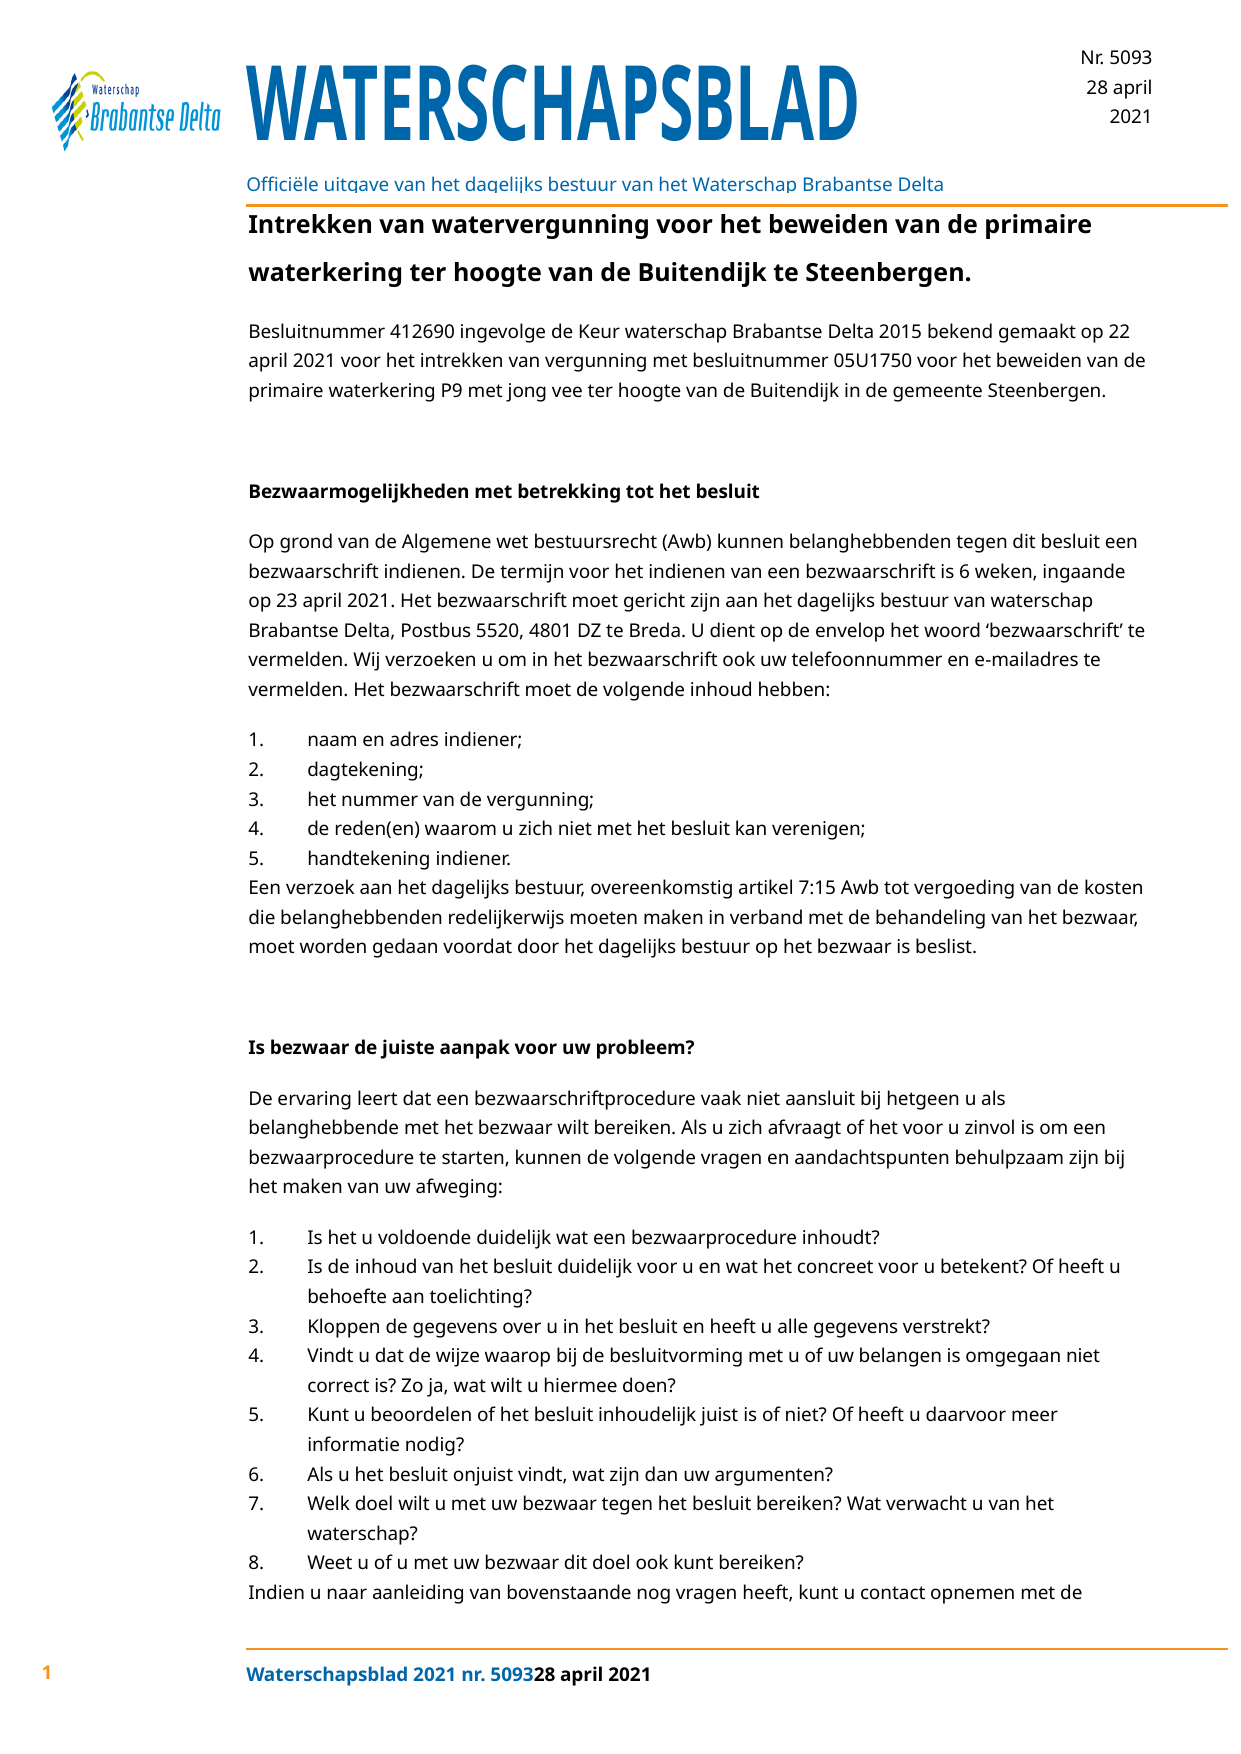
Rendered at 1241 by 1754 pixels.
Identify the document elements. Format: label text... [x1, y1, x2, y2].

list Weet u of u met uw bezwaar dit doel ook kunt bereiken? [248, 1549, 1152, 1575]
text Bezwaarmogelijkheden met betrekking tot het besluit [248, 478, 1152, 504]
text Op grond van de Algemene wet bestuursrecht (Awb) kunnen belanghebbenden tegen dit besluit een bezwaarschrift indienen. De termijn voor het indienen van een bezwaarschrift is 6 weken, ingaande op 23 april 2021. Het bezwaarschrift moet gericht zijn aan het dagelijks bestuur van waterschap Brabantse Delta, Postbus 5520, 4801 DZ te Breda. U dient op de envelop het woord ‘bezwaarschrift’ te vermelden. Wij verzoeken u om in het bezwaarschrift ook uw telefoonnummer en e‑mailadres te vermelden. Het bezwaarschrift moet de volgende inhoud hebben: [248, 528, 1152, 702]
text Intrekken van watervergunning voor het beweiden van de primaire waterkering ter hoogte van de Buitendijk te Steenbergen. [248, 207, 1152, 288]
text Is bezwaar de juiste aanpak voor uw probleem? [248, 1034, 1152, 1060]
list het nummer van de vergunning; [248, 786, 1152, 812]
list Vindt u dat de wijze waarop bij de besluitvorming met u of uw belangen is omgegaan niet correct is? Zo ja, wat wilt u hiermee doen? [248, 1342, 1152, 1398]
list dagtekening; [248, 756, 1152, 782]
list Welk doel wilt u met uw bezwaar tegen het besluit bereiken? Wat verwacht u van het waterschap? [248, 1490, 1152, 1546]
text Een verzoek aan het dagelijks bestuur, overeenkomstig artikel 7:15 Awb tot vergoeding van de kosten die belanghebbenden redelijkerwijs moeten maken in verband met de behandeling van het bezwaar, moet worden gedaan voordat door het dagelijks bestuur op het bezwaar is beslist. [248, 874, 1152, 959]
list handtekening indiener. [248, 845, 1152, 871]
list Als u het besluit onjuist vindt, wat zijn dan uw argumenten? [248, 1461, 1152, 1487]
text Indien u naar aanleiding van bovenstaande nog vragen heeft, kunt u contact opnemen met de [248, 1579, 1152, 1605]
list Is de inhoud van het besluit duidelijk voor u en wat het concreet voor u betekent? Of heeft u behoefte aan toelichting? [248, 1254, 1152, 1309]
picture [41, 47, 231, 172]
text Besluitnummer 412690 ingevolge de Keur waterschap Brabantse Delta 2015 bekend gemaakt op 22 april 2021 voor het intrekken van vergunning met besluitnummer 05U1750 voor het beweiden van de primaire waterkering P9 met jong vee ter hoogte van de Buitendijk in de gemeente Steenbergen. [248, 318, 1152, 403]
list de reden(en) waarom u zich niet met het besluit kan verenigen; [248, 815, 1152, 841]
list Kunt u beoordelen of het besluit inhoudelijk juist is of niet? Of heeft u daarvoor meer informatie nodig? [248, 1402, 1152, 1457]
text De ervaring leert dat een bezwaarschriftprocedure vaak niet aansluit bij hetgeen u als belanghebbende met het bezwaar wilt bereiken. Als u zich afvraagt of het voor u zinvol is om een bezwaarprocedure te starten, kunnen de volgende vragen en aandachtspunten behulpzaam zijn bij het maken van uw afweging: [248, 1085, 1152, 1199]
list Is het u voldoende duidelijk wat een bezwaarprocedure inhoudt? [248, 1224, 1152, 1250]
list naam en adres indiener; [248, 727, 1152, 752]
list Kloppen de gegevens over u in het besluit en heeft u alle gegevens verstrekt? [248, 1313, 1152, 1339]
